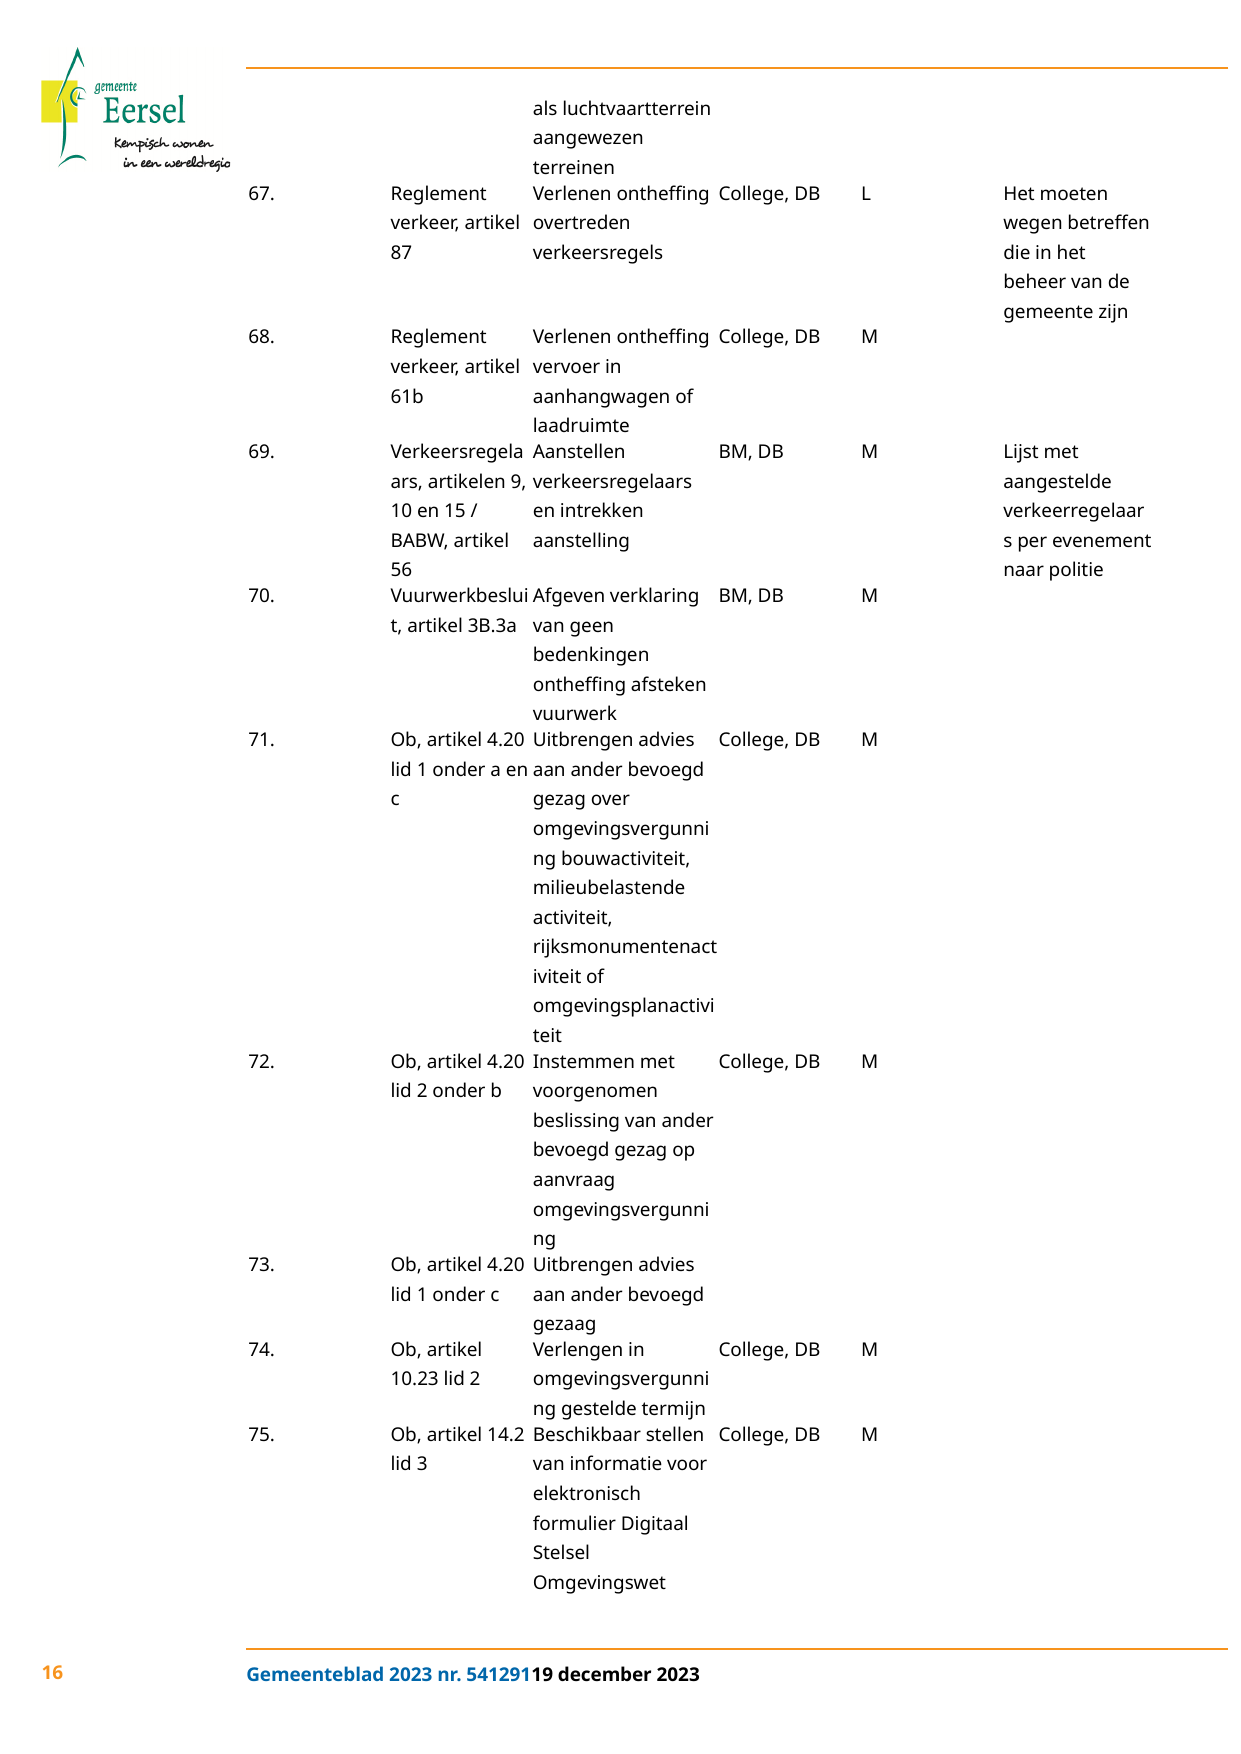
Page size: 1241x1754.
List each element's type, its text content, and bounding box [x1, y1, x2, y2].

table_cell [718, 1251, 861, 1336]
table_cell [248, 1421, 390, 1594]
table_cell Reglement verkeer, artikel 87 [390, 180, 533, 324]
table_cell Afgeven verklaring van geen bedenkingen ontheffing afsteken vuurwerk [533, 582, 718, 726]
table_cell College, DB [718, 324, 861, 438]
table_cell Ob, artikel 14.2 lid 3 [390, 1421, 533, 1594]
table_cell M [861, 726, 1003, 1048]
table_cell M [861, 1336, 1003, 1421]
table_cell College, DB [718, 726, 861, 1048]
table_cell Verlengen in omgevingsvergunning gestelde termijn [533, 1336, 718, 1421]
table_cell Ob, artikel 4.20 lid 1 onder a en c [390, 726, 533, 1048]
table_cell M [861, 582, 1003, 726]
table_cell [1003, 324, 1152, 438]
table_cell L [861, 180, 1003, 324]
table_cell Lijst met aangestelde verkeerregelaars per evenement naar politie [1003, 438, 1152, 582]
table_cell [248, 1048, 390, 1251]
table_cell Ob, artikel 10.23 lid 2 [390, 1336, 533, 1421]
table_cell BM, DB [718, 582, 861, 726]
table_cell [1003, 1421, 1152, 1594]
table_cell als luchtvaartterrein aangewezen terreinen [533, 95, 718, 180]
table_cell Het moeten wegen betreffen die in het beheer van de gemeente zijn [1003, 180, 1152, 324]
table_cell College, DB [718, 180, 861, 324]
table_cell Verlenen ontheffing vervoer in aanhangwagen of laadruimte [533, 324, 718, 438]
table_cell Uitbrengen advies aan ander bevoegd gezaag [533, 1251, 718, 1336]
table_cell [861, 95, 1003, 180]
table_cell [248, 1336, 390, 1421]
table_cell [248, 1251, 390, 1336]
table_cell M [861, 438, 1003, 582]
table_cell M [861, 1421, 1003, 1594]
table_cell Reglement verkeer, artikel 61b [390, 324, 533, 438]
table_cell M [861, 1048, 1003, 1251]
table_cell [1003, 1048, 1152, 1251]
picture [41, 47, 231, 172]
table_cell [248, 582, 390, 726]
table_cell College, DB [718, 1048, 861, 1251]
table_cell Aanstellen verkeersregelaars en intrekken aanstelling [533, 438, 718, 582]
table_cell [1003, 1251, 1152, 1336]
table_cell [861, 1251, 1003, 1336]
table_cell [1003, 726, 1152, 1048]
table_cell [390, 95, 533, 180]
table_cell BM, DB [718, 438, 861, 582]
table_cell [248, 95, 390, 180]
table_cell [1003, 582, 1152, 726]
table_cell College, DB [718, 1421, 861, 1594]
table_cell Ob, artikel 4.20 lid 1 onder c [390, 1251, 533, 1336]
table_cell M [861, 324, 1003, 438]
table_cell [248, 438, 390, 582]
table_cell Vuurwerkbesluit, artikel 3B.3a [390, 582, 533, 726]
table_cell Ob, artikel 4.20 lid 2 onder b [390, 1048, 533, 1251]
table_cell [248, 324, 390, 438]
table_cell Verkeersregelaars, artikelen 9, 10 en 15 / BABW, artikel 56 [390, 438, 533, 582]
table_cell Instemmen met voorgenomen beslissing van ander bevoegd gezag op aanvraag omgevingsvergunning [533, 1048, 718, 1251]
table_cell Uitbrengen advies aan ander bevoegd gezag over omgevingsvergunning bouwactiviteit, milieubelastende activiteit, rijksmonumentenactiviteit of omgevingsplanactiviteit [533, 726, 718, 1048]
table_cell [1003, 1336, 1152, 1421]
table_cell [718, 95, 861, 180]
table_cell [248, 726, 390, 1048]
table_cell College, DB [718, 1336, 861, 1421]
table_cell [248, 180, 390, 324]
table_cell Verlenen ontheffing overtreden verkeersregels [533, 180, 718, 324]
table_cell [1003, 95, 1152, 180]
table_cell Beschikbaar stellen van informatie voor elektronisch formulier Digitaal Stelsel Omgevingswet [533, 1421, 718, 1594]
